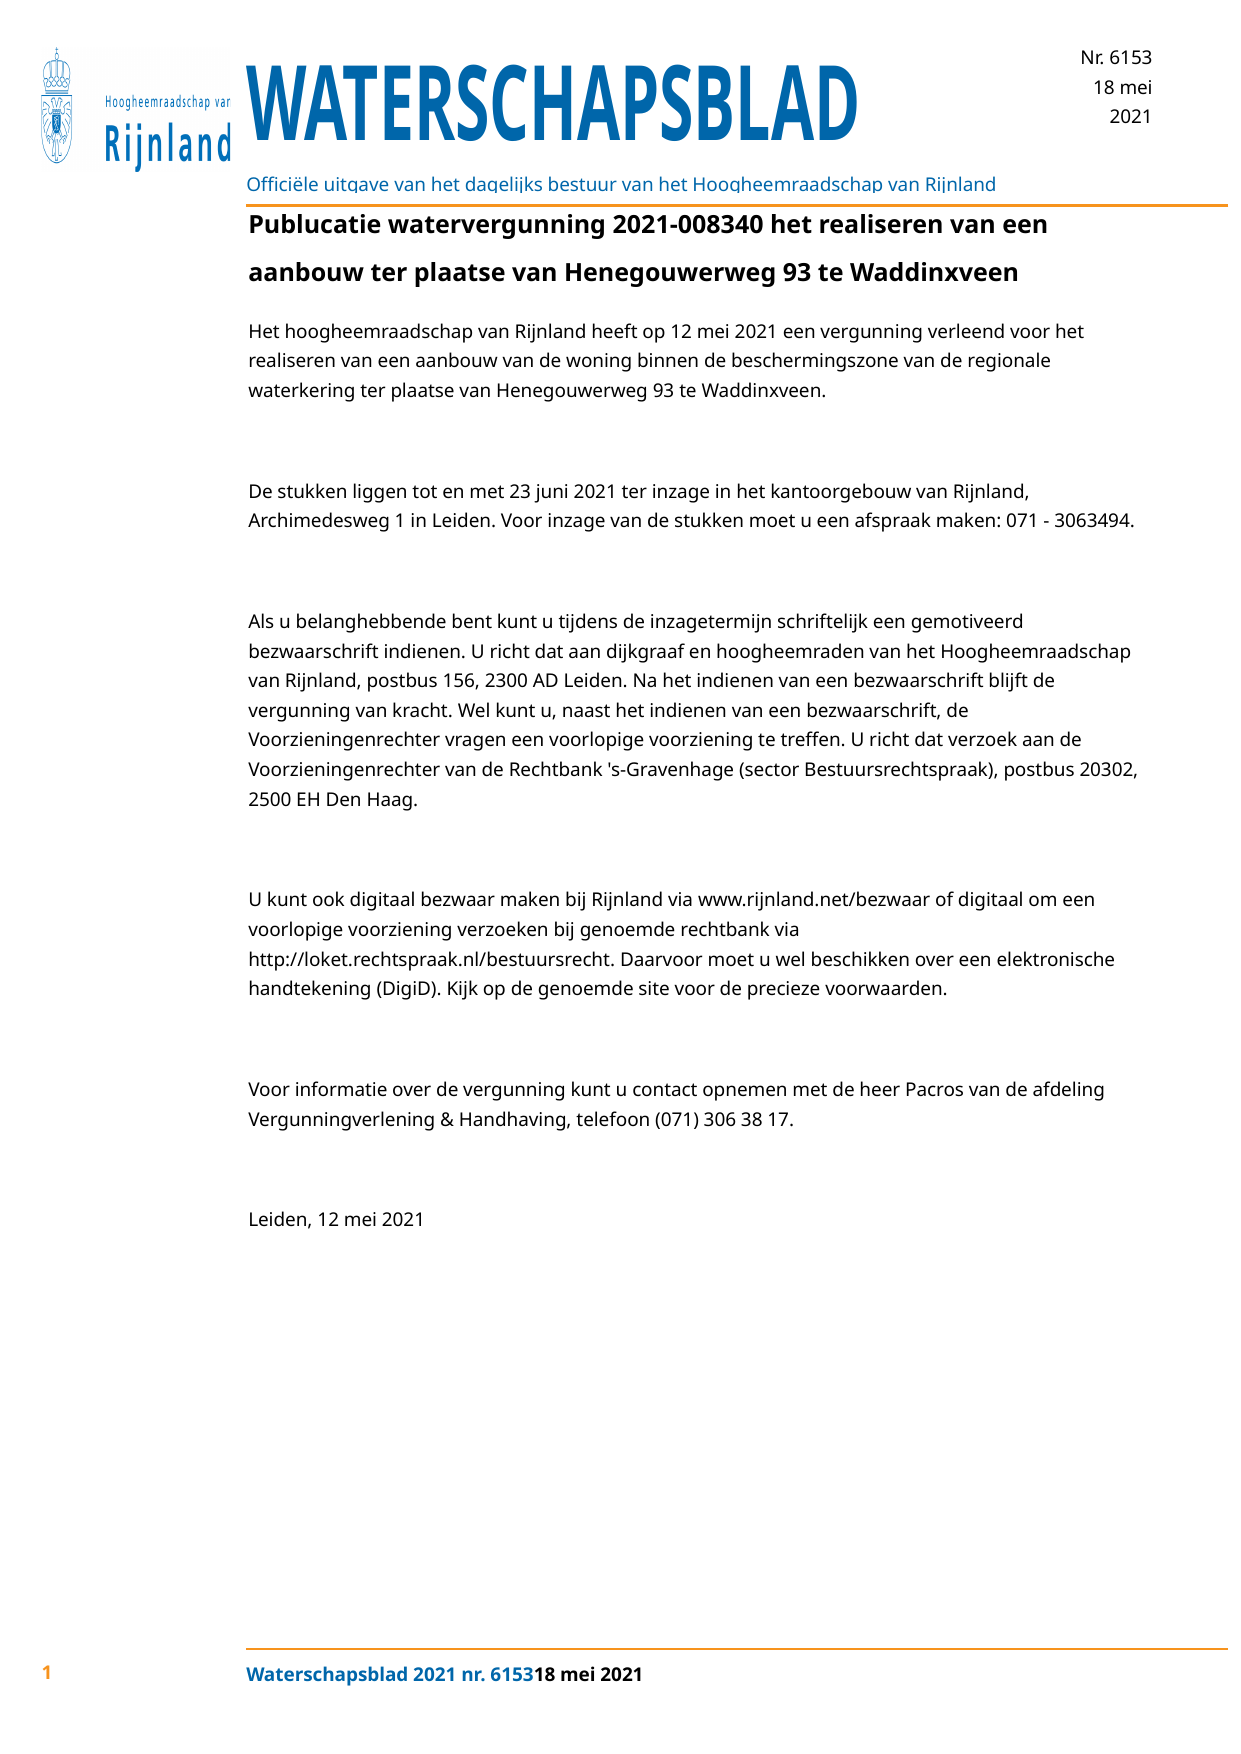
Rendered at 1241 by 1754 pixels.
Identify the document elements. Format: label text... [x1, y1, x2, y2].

text Als u belanghebbende bent kunt u tijdens de inzagetermijn schriftelijk een gemotiveerd bezwaarschrift indienen. U richt dat aan dijkgraaf en hoogheemraden van het Hoogheemraadschap van Rijnland, postbus 156, 2300 AD Leiden. Na het indienen van een bezwaarschrift blijft de vergunning van kracht. Wel kunt u, naast het indienen van een bezwaarschrift, de Voorzieningenrechter vragen een voorlopige voorziening te treffen. U richt dat verzoek aan de Voorzieningenrechter van de Rechtbank 's-Gravenhage (sector Bestuursrechtspraak), postbus 20302, 2500 EH Den Haag. [248, 608, 1152, 812]
text U kunt ook digitaal bezwaar maken bij Rijnland via www.rijnland.net/bezwaar of digitaal om een voorlopige voorziening verzoeken bij genoemde rechtbank via http://loket.rechtspraak.nl/bestuursrecht. Daarvoor moet u wel beschikken over een elektronische handtekening (DigiD). Kijk op de genoemde site voor de precieze voorwaarden. [248, 887, 1152, 1001]
text Voor informatie over de vergunning kunt u contact opnemen met de heer Pacros van de afdeling Vergunningverlening & Handhaving, telefoon (071) 306 38 17. [248, 1076, 1152, 1132]
text Leiden, 12 mei 2021 [248, 1207, 1152, 1232]
text De stukken liggen tot en met 23 juni 2021 ter inzage in het kantoorgebouw van Rijnland, Archimedesweg 1 in Leiden. Voor inzage van de stukken moet u een afspraak maken: 071 - 3063494. [248, 478, 1152, 533]
text Het hoogheemraadschap van Rijnland heeft op 12 mei 2021 een vergunning verleend voor het realiseren van een aanbouw van de woning binnen de beschermingszone van de regionale waterkering ter plaatse van Henegouwerweg 93 te Waddinxveen. [248, 318, 1152, 403]
text Publucatie watervergunning 2021-008340 het realiseren van een aanbouw ter plaatse van Henegouwerweg 93 te Waddinxveen [248, 207, 1152, 288]
picture [41, 47, 231, 172]
